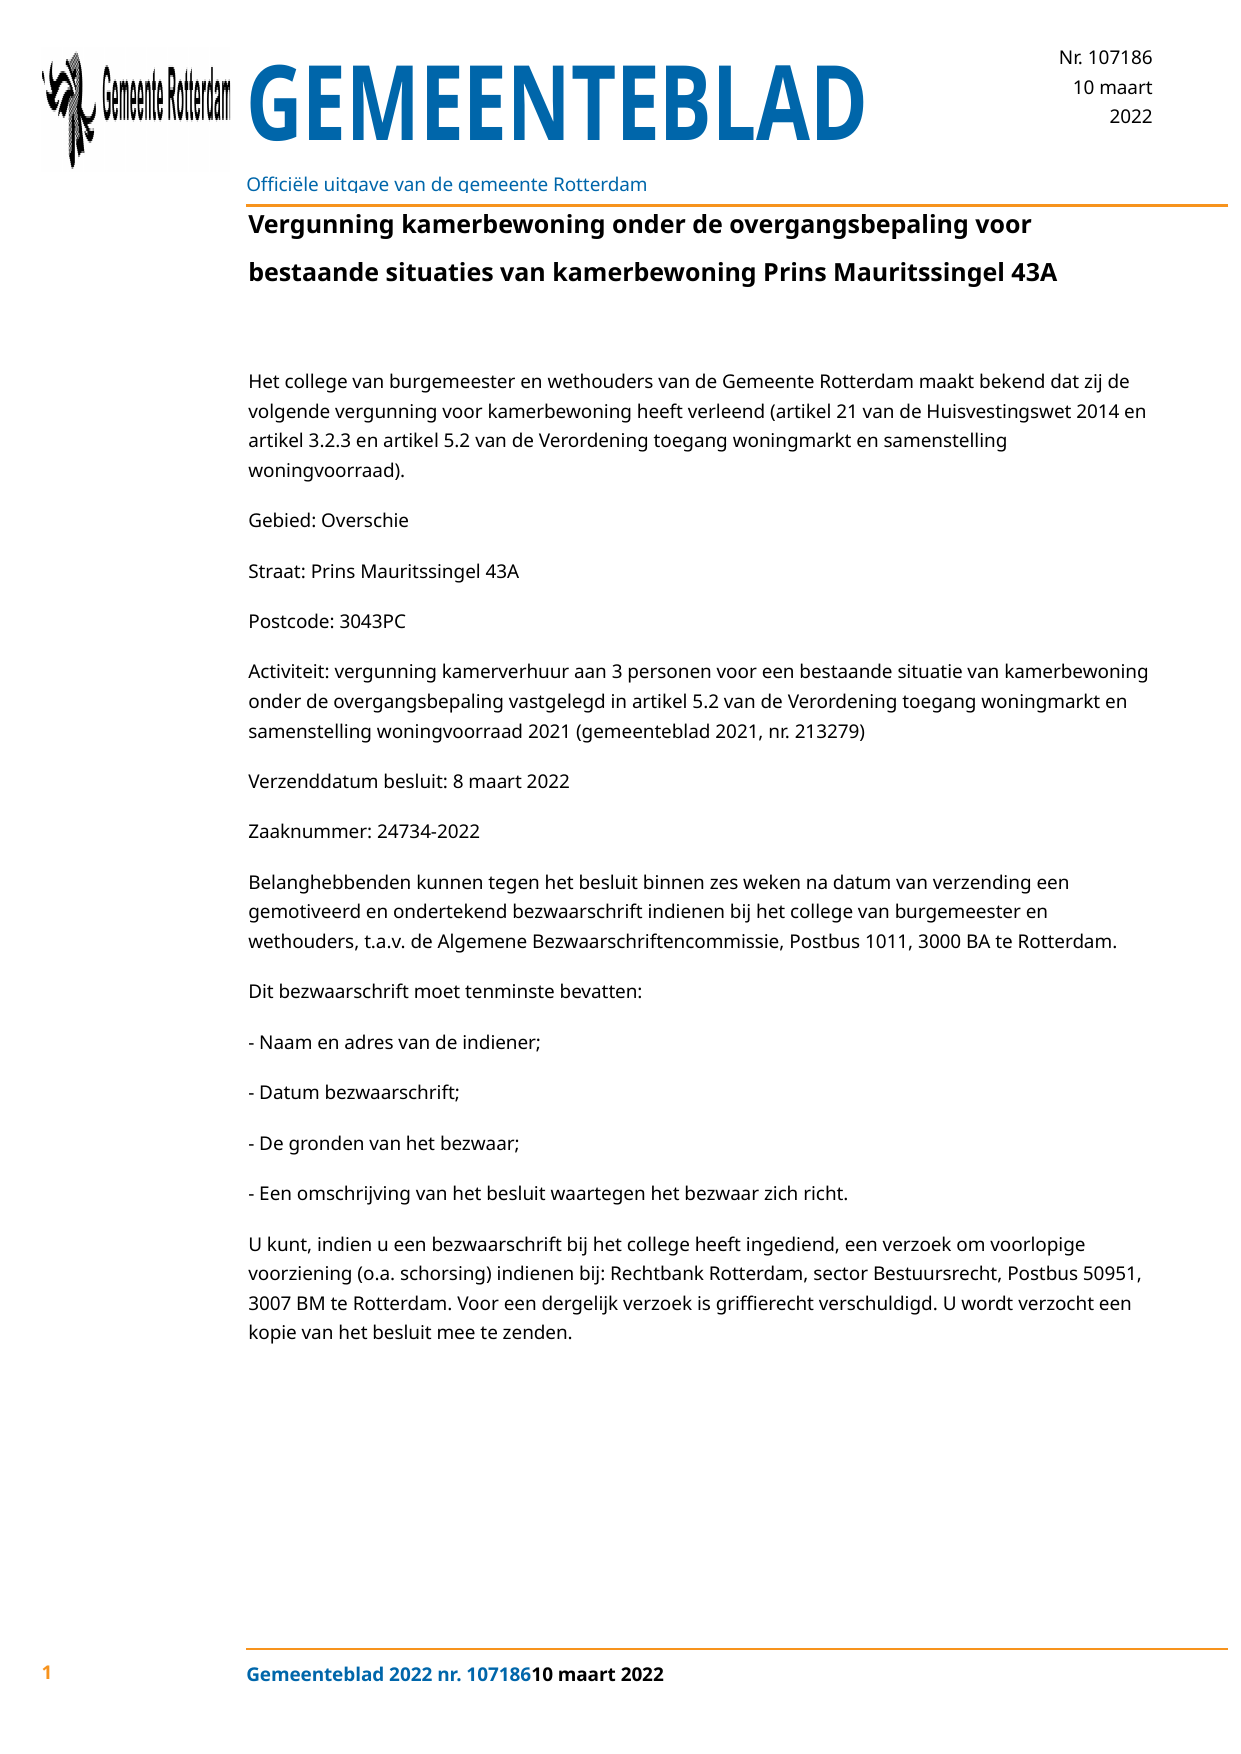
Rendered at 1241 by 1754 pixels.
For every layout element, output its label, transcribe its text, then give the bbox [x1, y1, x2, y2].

text Gebied: Overschie [248, 507, 1152, 533]
text - Een omschrijving van het besluit waartegen het bezwaar zich richt. [248, 1180, 1152, 1206]
text - Naam en adres van de indiener; [248, 1029, 1152, 1055]
text Het college van burgemeester en wethouders van de Gemeente Rotterdam maakt bekend dat zij de volgende vergunning voor kamerbewoning heeft verleend (artikel 21 van de Huisvestingswet 2014 en artikel 3.2.3 en artikel 5.2 van de Verordening toegang woningmarkt en samenstelling woningvoorraad). [248, 368, 1152, 483]
text Verzenddatum besluit: 8 maart 2022 [248, 768, 1152, 794]
text - De gronden van het bezwaar; [248, 1130, 1152, 1156]
text U kunt, indien u een bezwaarschrift bij het college heeft ingediend, een verzoek om voorlopige voorziening (o.a. schorsing) indienen bij: Rechtbank Rotterdam, sector Bestuursrecht, Postbus 50951, 3007 BM te Rotterdam. Voor een dergelijk verzoek is griffierecht verschuldigd. U wordt verzocht een kopie van het besluit mee te zenden. [248, 1231, 1152, 1345]
text - Datum bezwaarschrift; [248, 1079, 1152, 1105]
text Belanghebbenden kunnen tegen het besluit binnen zes weken na datum van verzending een gemotiveerd en ondertekend bezwaarschrift indienen bij het college van burgemeester en wethouders, t.a.v. de Algemene Bezwaarschriftencommissie, Postbus 1011, 3000 BA te Rotterdam. [248, 869, 1152, 954]
text Dit bezwaarschrift moet tenminste bevatten: [248, 979, 1152, 1004]
text Vergunning kamerbewoning onder de overgangsbepaling voor bestaande situaties van kamerbewoning Prins Mauritssingel 43A [248, 207, 1152, 288]
text Straat: Prins Mauritssingel 43A [248, 558, 1152, 584]
text Postcode: 3043PC [248, 608, 1152, 634]
text Zaaknummer: 24734-2022 [248, 819, 1152, 844]
picture [41, 47, 231, 172]
text Activiteit: vergunning kamerverhuur aan 3 personen voor een bestaande situatie van kamerbewoning onder de overgangsbepaling vastgelegd in artikel 5.2 van de Verordening toegang woningmarkt en samenstelling woningvoorraad 2021 (gemeenteblad 2021, nr. 213279) [248, 659, 1152, 744]
